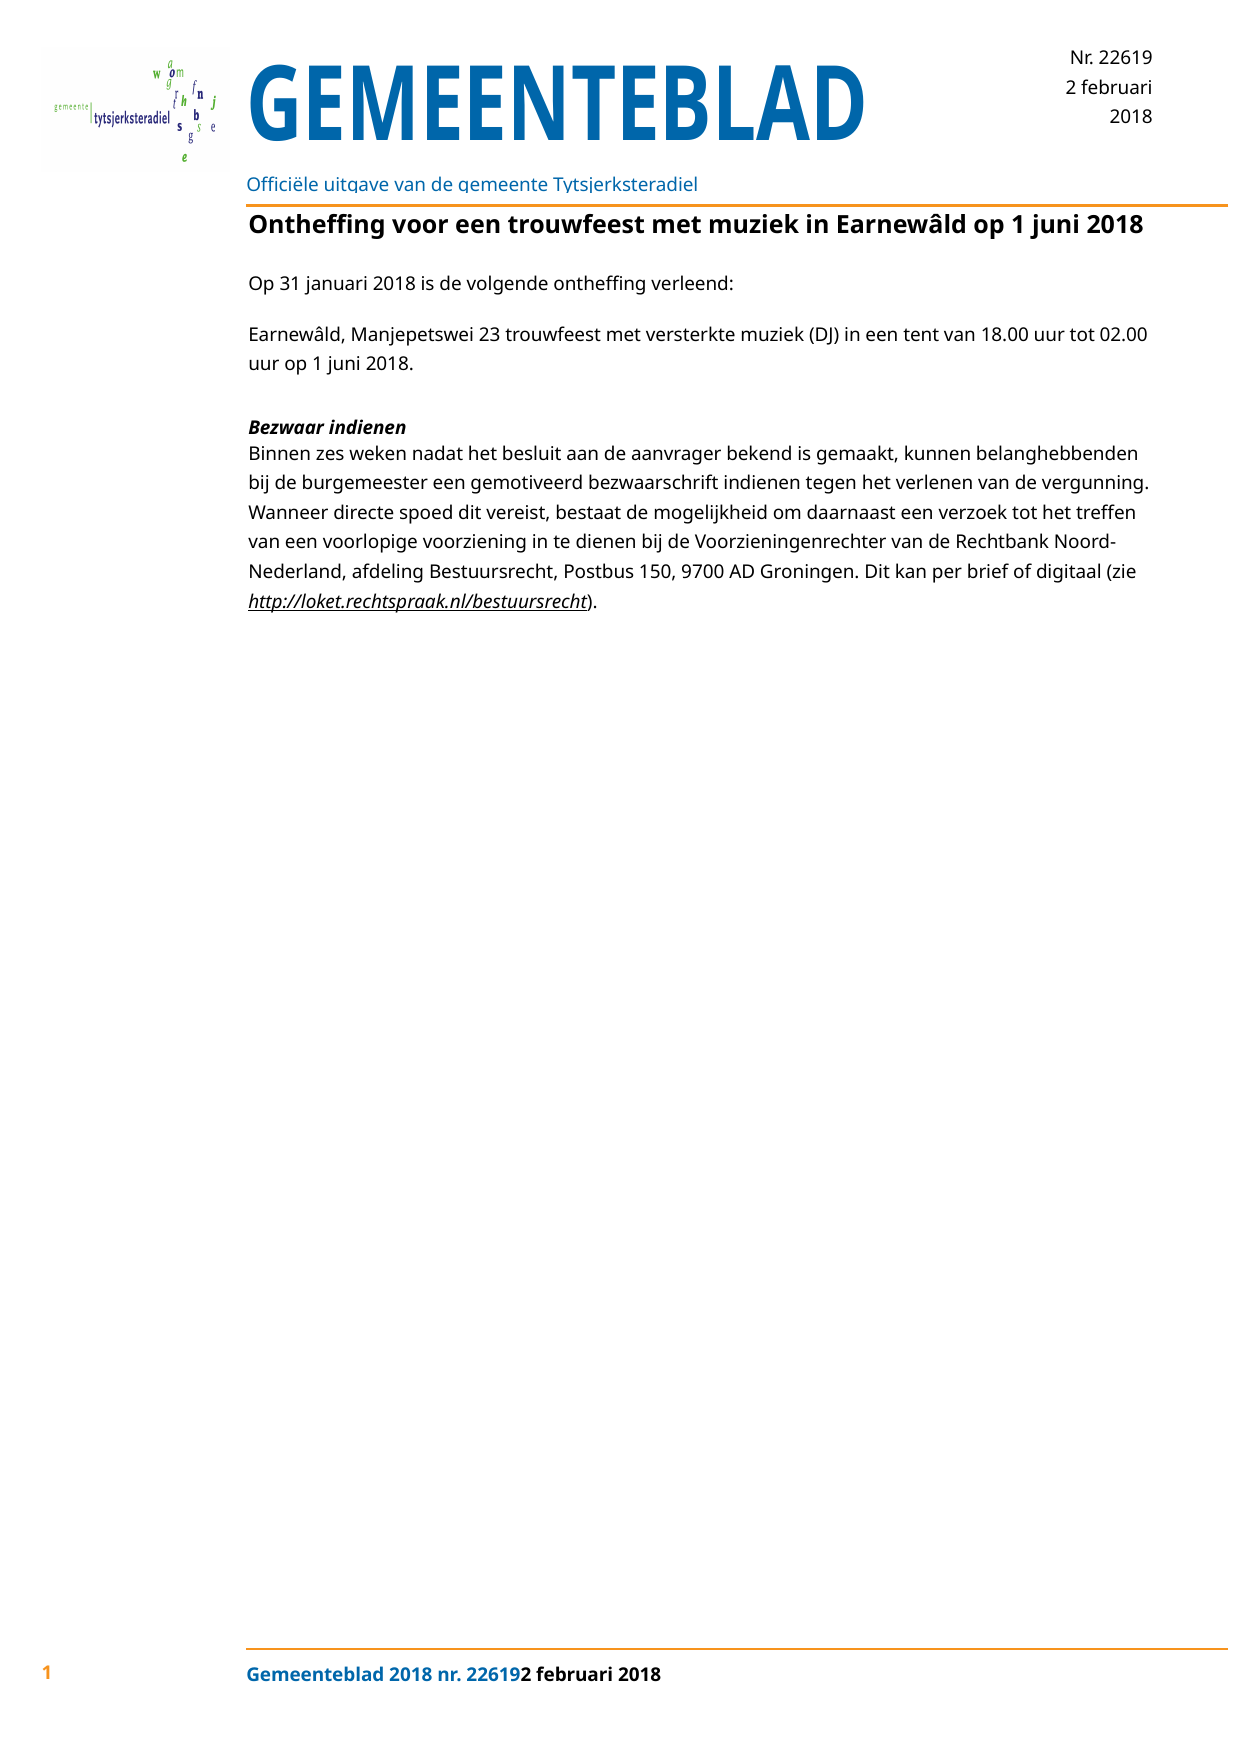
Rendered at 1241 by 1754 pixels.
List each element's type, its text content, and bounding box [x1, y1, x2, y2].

text Bezwaar indienen [248, 414, 1152, 440]
text Earnewâld, Manjepetswei 23 trouwfeest met versterkte muziek (DJ) in een tent van 18.00 uur tot 02.00 uur op 1 juni 2018. [248, 321, 1152, 376]
text Binnen zes weken nadat het besluit aan de aanvrager bekend is gemaakt, kunnen belanghebbenden bij de burgemeester een gemotiveerd bezwaarschrift indienen tegen het verlenen van de vergunning. Wanneer directe spoed dit vereist, bestaat de mogelijkheid om daarnaast een verzoek tot het treffen van een voorlopige voorziening in te dienen bij de Voorzieningenrechter van de Rechtbank Noord-Nederland, afdeling Bestuursrecht, Postbus 150, 9700 AD Groningen. Dit kan per brief of digitaal (zie http://loket.rechtspraak.nl/bestuursrecht). [248, 440, 1152, 614]
text Op 31 januari 2018 is de volgende ontheffing verleend: [248, 270, 1152, 296]
picture [41, 47, 231, 172]
text Ontheffing voor een trouwfeest met muziek in Earnewâld op 1 juni 2018 [248, 207, 1152, 241]
